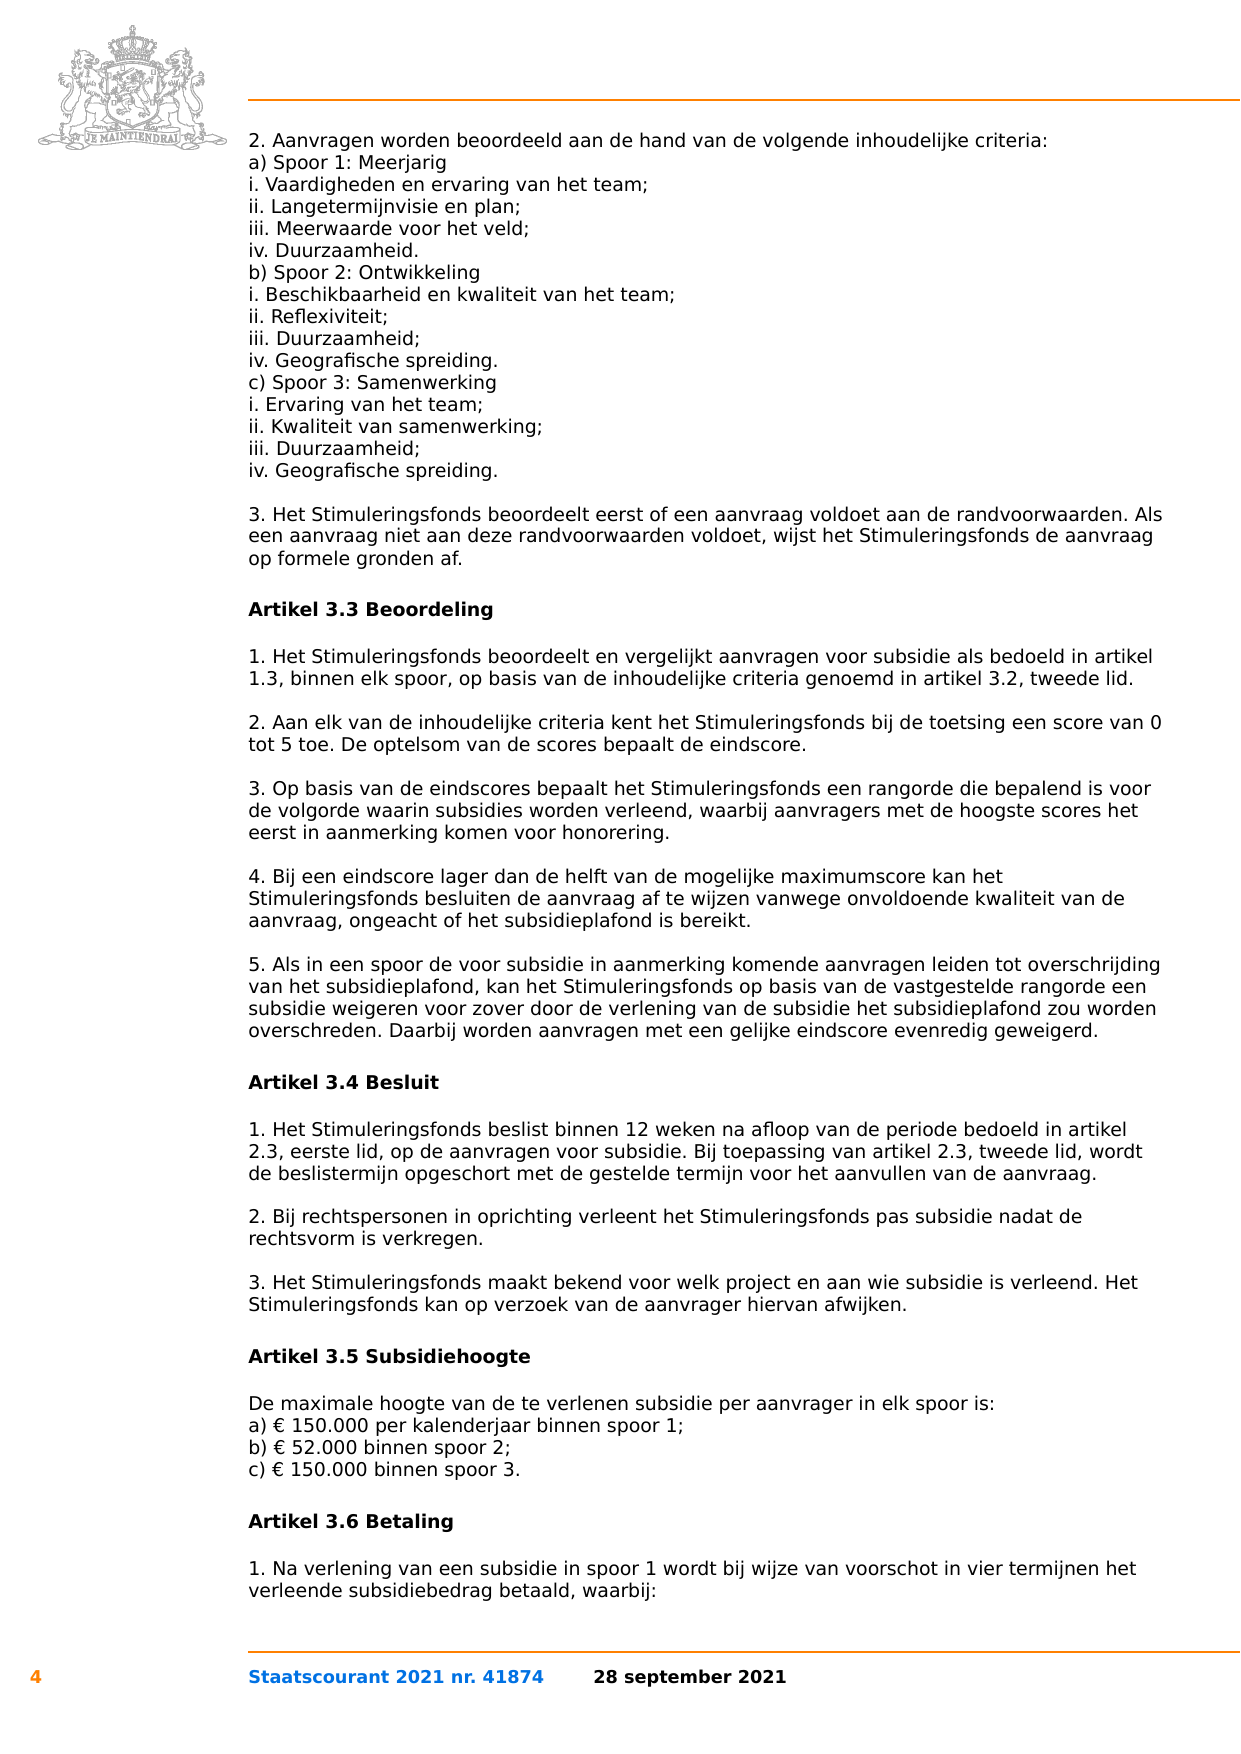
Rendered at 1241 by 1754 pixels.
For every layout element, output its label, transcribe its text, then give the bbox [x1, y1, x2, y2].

subtitle Artikel 3.5 Subsidiehoogte [248, 1346, 1163, 1368]
text i. Ervaring van het team; [248, 394, 1163, 416]
text 2. Aan elk van de inhoudelijke criteria kent het Stimuleringsfonds bij de toetsing een score van 0 tot 5 toe. De optelsom van de scores bepaalt de eindscore. [248, 712, 1163, 756]
text 3. Het Stimuleringsfonds beoordeelt eerst of een aanvraag voldoet aan de randvoorwaarden. Als een aanvraag niet aan deze randvoorwaarden voldoet, wijst het Stimuleringsfonds de aanvraag op formele gronden af. [248, 503, 1163, 569]
text a) Spoor 1: Meerjarig [248, 152, 1163, 174]
subtitle Artikel 3.4 Besluit [248, 1072, 1163, 1093]
text iii. Duurzaamheid; [248, 438, 1163, 459]
text ii. Reflexiviteit; [248, 306, 1163, 328]
text b) Spoor 2: Ontwikkeling [248, 262, 1163, 284]
text 5. Als in een spoor de voor subsidie in aanmerking komende aanvragen leiden tot overschrijding van het subsidieplafond, kan het Stimuleringsfonds op basis van de vastgestelde rangorde een subsidie weigeren voor zover door de verlening van de subsidie het subsidieplafond zou worden overschreden. Daarbij worden aanvragen met een gelijke eindscore evenredig geweigerd. [248, 954, 1163, 1042]
text 3. Het Stimuleringsfonds maakt bekend voor welk project en aan wie subsidie is verleend. Het Stimuleringsfonds kan op verzoek van de aanvrager hiervan afwijken. [248, 1272, 1163, 1316]
text iii. Meerwaarde voor het veld; [248, 218, 1163, 240]
text 4. Bij een eindscore lager dan de helft van de mogelijke maximumscore kan het Stimuleringsfonds besluiten de aanvraag af te wijzen vanwege onvoldoende kwaliteit van de aanvraag, ongeacht of het subsidieplafond is bereikt. [248, 866, 1163, 932]
text c) Spoor 3: Samenwerking [248, 372, 1163, 394]
picture [38, 25, 227, 150]
text 1. Het Stimuleringsfonds beoordeelt en vergelijkt aanvragen voor subsidie als bedoeld in artikel 1.3, binnen elk spoor, op basis van de inhoudelijke criteria genoemd in artikel 3.2, tweede lid. [248, 646, 1163, 690]
text 2. Aanvragen worden beoordeeld aan de hand van de volgende inhoudelijke criteria: [248, 130, 1163, 152]
text 2. Bij rechtspersonen in oprichting verleent het Stimuleringsfonds pas subsidie nadat de rechtsvorm is verkregen. [248, 1206, 1163, 1250]
text i. Beschikbaarheid en kwaliteit van het team; [248, 284, 1163, 306]
text ii. Langetermijnvisie en plan; [248, 196, 1163, 218]
text i. Vaardigheden en ervaring van het team; [248, 174, 1163, 196]
subtitle Artikel 3.6 Betaling [248, 1511, 1163, 1533]
subtitle Artikel 3.3 Beoordeling [248, 599, 1163, 621]
text 1. Het Stimuleringsfonds beslist binnen 12 weken na afloop van de periode bedoeld in artikel 2.3, eerste lid, op de aanvragen voor subsidie. Bij toepassing van artikel 2.3, tweede lid, wordt de beslistermijn opgeschort met de gestelde termijn voor het aanvullen van de aanvraag. [248, 1118, 1163, 1184]
text 3. Op basis van de eindscores bepaalt het Stimuleringsfonds een rangorde die bepalend is voor de volgorde waarin subsidies worden verleend, waarbij aanvragers met de hoogste scores het eerst in aanmerking komen voor honorering. [248, 778, 1163, 844]
text iii. Duurzaamheid; [248, 328, 1163, 350]
text c) € 150.000 binnen spoor 3. [248, 1459, 1163, 1481]
text ii. Kwaliteit van samenwerking; [248, 416, 1163, 438]
text iv. Geografische spreiding. [248, 350, 1163, 372]
text iv. Geografische spreiding. [248, 459, 1163, 482]
text iv. Duurzaamheid. [248, 240, 1163, 262]
text 1. Na verlening van een subsidie in spoor 1 wordt bij wijze van voorschot in vier termijnen het verleende subsidiebedrag betaald, waarbij: [248, 1558, 1163, 1602]
text a) € 150.000 per kalenderjaar binnen spoor 1; [248, 1415, 1163, 1437]
text De maximale hoogte van de te verlenen subsidie per aanvrager in elk spoor is: [248, 1393, 1163, 1415]
text b) € 52.000 binnen spoor 2; [248, 1437, 1163, 1459]
